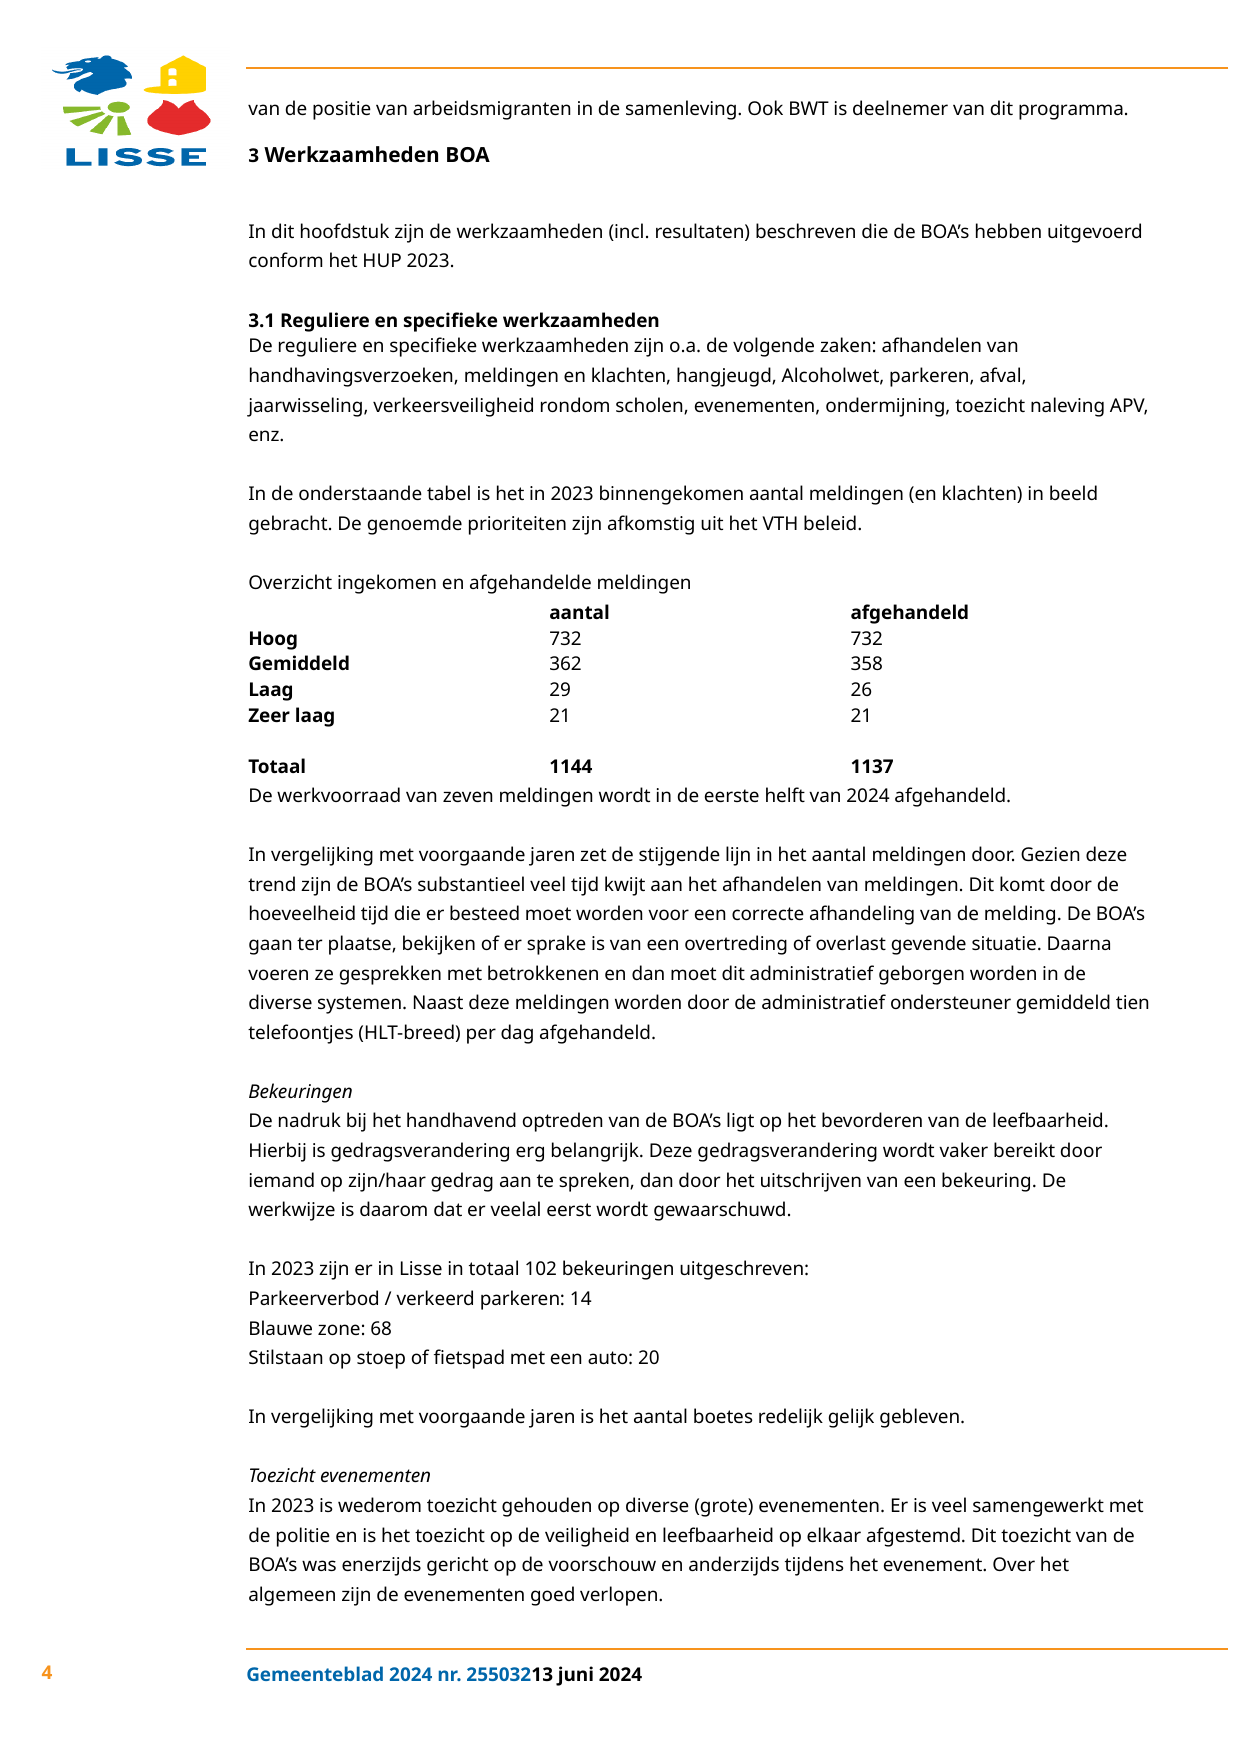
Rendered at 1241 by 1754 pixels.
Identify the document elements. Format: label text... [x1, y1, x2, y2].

table_cell Zeer laag [248, 702, 549, 728]
text 3.1 Reguliere en specifieke werkzaamheden [248, 307, 1152, 333]
text In de onderstaande tabel is het in 2023 binnengekomen aantal meldingen (en klachten) in beeld gebracht. De genoemde prioriteiten zijn afkomstig uit het VTH beleid. [248, 481, 1152, 536]
table_cell 1137 [850, 753, 1152, 779]
table_cell [549, 728, 850, 753]
table_header [248, 599, 549, 625]
table_cell 362 [549, 650, 850, 676]
text De werkvoorraad van zeven meldingen wordt in de eerste helft van 2024 afgehandeld. [248, 782, 1152, 808]
text De reguliere en specifieke werkzaamheden zijn o.a. de volgende zaken: afhandelen van handhavingsverzoeken, meldingen en klachten, hangjeugd, Alcoholwet, parkeren, afval, jaarwisseling, verkeersveiligheid rondom scholen, evenementen, ondermijning, toezicht naleving APV, enz. [248, 333, 1152, 447]
table_cell Gemiddeld [248, 650, 549, 676]
table_cell 26 [850, 676, 1152, 702]
table_cell 732 [549, 625, 850, 650]
table_cell 21 [549, 702, 850, 728]
table_cell Laag [248, 676, 549, 702]
text In 2023 zijn er in Lisse in totaal 102 bekeuringen uitgeschreven: [248, 1256, 1152, 1281]
text Bekeuringen [248, 1078, 1152, 1104]
table_cell 29 [549, 676, 850, 702]
table_cell 732 [850, 625, 1152, 650]
table_cell [248, 728, 549, 753]
text Parkeerverbod / verkeerd parkeren: 14 [248, 1285, 1152, 1311]
table_cell Hoog [248, 625, 549, 650]
table_cell Totaal [248, 753, 549, 779]
text van de positie van arbeidsmigranten in de samenleving. Ook BWT is deelnemer van dit programma. [248, 95, 1152, 121]
table_cell 358 [850, 650, 1152, 676]
text In 2023 is wederom toezicht gehouden op diverse (grote) evenementen. Er is veel samengewerkt met de politie en is het toezicht op de veiligheid en leefbaarheid op elkaar afgestemd. Dit toezicht van de BOA’s was enerzijds gericht op de voorschouw en anderzijds tijdens het evenement. Over het algemeen zijn de evenementen goed verlopen. [248, 1492, 1152, 1607]
text De nadruk bij het handhavend optreden van de BOA’s ligt op het bevorderen van de leefbaarheid. Hierbij is gedragsverandering erg belangrijk. Deze gedragsverandering wordt vaker bereikt door iemand op zijn/haar gedrag aan te spreken, dan door het uitschrijven van een bekeuring. De werkwijze is daarom dat er veelal eerst wordt gewaarschuwd. [248, 1108, 1152, 1222]
text In vergelijking met voorgaande jaren zet de stijgende lijn in het aantal meldingen door. Gezien deze trend zijn de BOA’s substantieel veel tijd kwijt aan het afhandelen van meldingen. Dit komt door de hoeveelheid tijd die er besteed moet worden voor een correcte afhandeling van de melding. De BOA’s gaan ter plaatse, bekijken of er sprake is van een overtreding of overlast gevende situatie. Daarna voeren ze gesprekken met betrokkenen en dan moet dit administratief geborgen worden in de diverse systemen. Naast deze meldingen worden door de administratief ondersteuner gemiddeld tien telefoontjes (HLT-breed) per dag afgehandeld. [248, 841, 1152, 1045]
text Stilstaan op stoep of fietspad met een auto: 20 [248, 1344, 1152, 1370]
text Overzicht ingekomen en afgehandelde meldingen [248, 569, 1152, 595]
text In vergelijking met voorgaande jaren is het aantal boetes redelijk gelijk gebleven. [248, 1403, 1152, 1429]
table_cell [850, 728, 1152, 753]
text Blauwe zone: 68 [248, 1315, 1152, 1341]
table_header afgehandeld [850, 599, 1152, 625]
picture [41, 47, 231, 172]
table_header aantal [549, 599, 850, 625]
text In dit hoofdstuk zijn de werkzaamheden (incl. resultaten) beschreven die de BOA’s hebben uitgevoerd conform het HUP 2023. [248, 218, 1152, 273]
text Toezicht evenementen [248, 1463, 1152, 1488]
text 3 Werkzaamheden BOA [248, 140, 1152, 169]
table_cell 1144 [549, 753, 850, 779]
table_cell 21 [850, 702, 1152, 728]
